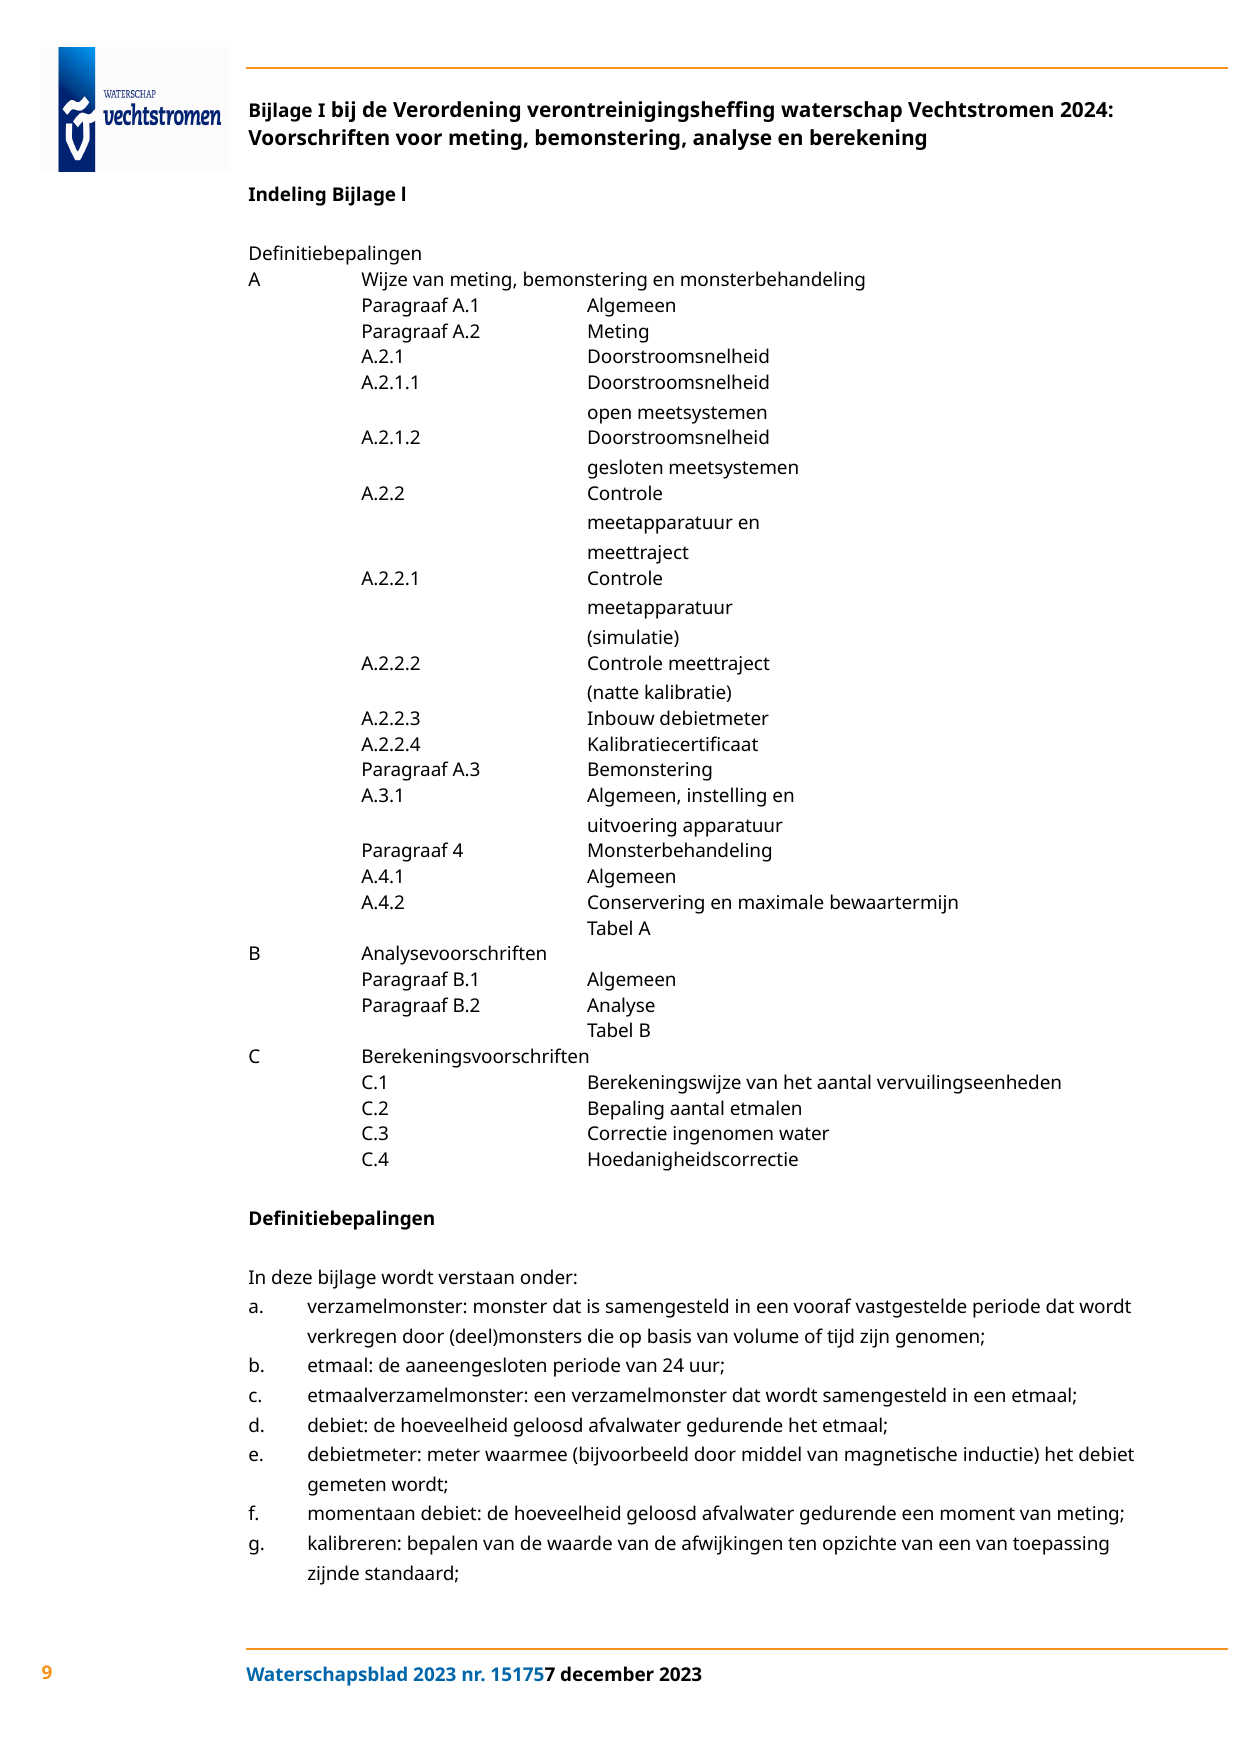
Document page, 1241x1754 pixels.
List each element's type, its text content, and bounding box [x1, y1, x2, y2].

table_cell A.2.2 [361, 480, 474, 565]
table_cell [926, 292, 1038, 318]
table_cell [1039, 992, 1152, 1018]
table_header [587, 241, 813, 266]
table_cell [700, 1018, 813, 1043]
table_cell A.2.2.2 [361, 650, 474, 705]
table_cell [248, 889, 361, 915]
table_cell Algemeen [587, 292, 700, 318]
table_cell [700, 966, 813, 992]
table_cell [813, 731, 926, 756]
table_cell [248, 1095, 361, 1121]
table_cell [926, 565, 1038, 650]
table_cell [474, 1069, 587, 1095]
table_cell [474, 650, 587, 705]
table_cell [248, 838, 361, 863]
table_cell [474, 863, 587, 889]
table_cell [248, 344, 361, 369]
table_cell Bepaling aantal etmalen [587, 1095, 926, 1121]
table_cell [361, 1018, 474, 1043]
table_cell Paragraaf A.3 [361, 756, 587, 782]
table_cell Algemeen [587, 863, 700, 889]
table_header [926, 241, 1038, 266]
table_cell [813, 756, 926, 782]
table_cell [926, 756, 1038, 782]
table_cell [474, 1095, 587, 1121]
table_cell [248, 1146, 361, 1172]
table_cell Paragraaf 4 [361, 838, 587, 863]
table_cell [248, 756, 361, 782]
text Definitiebepalingen [248, 1205, 1152, 1231]
table_cell [1039, 731, 1152, 756]
table_cell [1039, 292, 1152, 318]
table_cell [248, 863, 361, 889]
table_cell [926, 1018, 1038, 1043]
table_cell [1039, 344, 1152, 369]
table_cell B [248, 940, 361, 966]
table_header [813, 241, 926, 266]
list kalibreren: bepalen van de waarde van de afwijkingen ten opzichte van een van toepassing zijnde standaard; [248, 1530, 1152, 1586]
table_cell C.3 [361, 1121, 474, 1146]
table_cell A.2.1 [361, 344, 474, 369]
table_cell [926, 1095, 1038, 1121]
table_cell [248, 705, 361, 731]
table_cell Tabel B [587, 1018, 700, 1043]
table_cell [1039, 966, 1152, 992]
table_cell [1039, 1095, 1152, 1121]
table_cell [813, 992, 926, 1018]
table_cell [248, 425, 361, 480]
text Indeling Bijlage l [248, 181, 1152, 207]
table_cell Monsterbehandeling [587, 838, 813, 863]
table_cell [700, 318, 813, 343]
table_cell [926, 1121, 1038, 1146]
table_cell [1039, 1146, 1152, 1172]
table_cell [248, 966, 361, 992]
table_cell Controle meetapparatuur en meettraject [587, 480, 813, 565]
table_cell [248, 915, 361, 940]
table_cell [1039, 1121, 1152, 1146]
table_cell [813, 480, 926, 565]
table_cell A.2.2.3 [361, 705, 474, 731]
table_cell [248, 782, 361, 837]
table_cell A.4.1 [361, 863, 474, 889]
table_cell [926, 940, 1038, 966]
table_cell Berekeningsvoorschriften [361, 1043, 700, 1069]
table_cell [1039, 565, 1152, 650]
list etmaal: de aaneengesloten periode van 24 uur; [248, 1353, 1152, 1378]
table_cell [1039, 838, 1152, 863]
table_cell [474, 344, 587, 369]
table_cell [1039, 480, 1152, 565]
table_cell [926, 992, 1038, 1018]
table_cell Wijze van meting, bemonstering en monsterbehandeling [361, 266, 926, 292]
table_cell [248, 318, 361, 343]
table_cell [813, 940, 926, 966]
table_cell Doorstroomsnelheid [587, 344, 813, 369]
table_cell [361, 915, 474, 940]
list debiet: de hoeveelheid geloosd afvalwater gedurende het etmaal; [248, 1412, 1152, 1438]
table_cell [813, 565, 926, 650]
table_cell [1039, 318, 1152, 343]
table_cell Controle meetapparatuur (simulatie) [587, 565, 813, 650]
table_cell [813, 705, 926, 731]
table_cell [813, 318, 926, 343]
table_cell [813, 1018, 926, 1043]
table_cell Conservering en maximale bewaartermijn [587, 889, 1038, 915]
table_cell [926, 318, 1038, 343]
table_cell [813, 292, 926, 318]
list momentaan debiet: de hoeveelheid geloosd afvalwater gedurende een moment van meting; [248, 1501, 1152, 1526]
table_cell [474, 1018, 587, 1043]
table_cell [813, 1043, 926, 1069]
table_cell [926, 838, 1038, 863]
table_cell [474, 731, 587, 756]
table_cell Algemeen [587, 966, 700, 992]
table_cell [813, 650, 926, 705]
table_cell [1039, 782, 1152, 837]
table_cell C.4 [361, 1146, 474, 1172]
table_cell Analyse [587, 992, 700, 1018]
table_cell [926, 966, 1038, 992]
table_cell Meting [587, 318, 700, 343]
table_cell [1039, 1018, 1152, 1043]
table_cell [926, 1146, 1038, 1172]
table_cell A.4.2 [361, 889, 474, 915]
picture [41, 47, 231, 172]
table_cell [248, 1069, 361, 1095]
table_cell [813, 966, 926, 992]
table_cell [248, 1018, 361, 1043]
table_cell [700, 292, 813, 318]
table_cell [926, 782, 1038, 837]
table_cell Inbouw debietmeter [587, 705, 813, 731]
table_cell Analysevoorschriften [361, 940, 587, 966]
table_cell [700, 940, 813, 966]
table_cell [926, 344, 1038, 369]
table_cell [926, 480, 1038, 565]
table_cell [587, 940, 700, 966]
table_cell [474, 915, 587, 940]
table_cell [248, 650, 361, 705]
table_cell [700, 915, 813, 940]
table_cell Kalibratiecertificaat [587, 731, 813, 756]
table_cell [248, 565, 361, 650]
table_cell Bemonstering [587, 756, 813, 782]
table_cell [474, 480, 587, 565]
table_cell [926, 863, 1038, 889]
table_cell [700, 1043, 813, 1069]
table_header [1039, 241, 1152, 266]
text Bijlage I bij de Verordening verontreinigingsheffing waterschap Vechtstromen 2024: Voorschriften voor meting, bemonstering, analyse en berekening [248, 95, 1152, 152]
table_cell [1039, 650, 1152, 705]
table_cell [474, 705, 587, 731]
table_cell [474, 369, 587, 424]
list debietmeter: meter waarmee (bijvoorbeeld door middel van magnetische inductie) het debiet gemeten wordt; [248, 1441, 1152, 1497]
table_cell [1039, 915, 1152, 940]
table_cell [1039, 266, 1152, 292]
table_cell [926, 1043, 1038, 1069]
table_cell Doorstroomsnelheid open meetsystemen [587, 369, 813, 424]
text In deze bijlage wordt verstaan onder: [248, 1264, 1152, 1290]
table_cell [1039, 425, 1152, 480]
table_cell [926, 369, 1038, 424]
table_cell [1039, 756, 1152, 782]
table_cell [474, 565, 587, 650]
table_cell [926, 915, 1038, 940]
table_cell Hoedanigheidscorrectie [587, 1146, 926, 1172]
table_cell [926, 731, 1038, 756]
table_cell [813, 915, 926, 940]
table_cell [248, 369, 361, 424]
table_cell [248, 1121, 361, 1146]
table_cell [1039, 369, 1152, 424]
table_cell A.2.1.2 [361, 425, 474, 480]
table_cell [474, 1121, 587, 1146]
table_header Definitiebepalingen [248, 241, 587, 266]
table_cell Algemeen, instelling en uitvoering apparatuur [587, 782, 813, 837]
table_cell Paragraaf B.1 [361, 966, 587, 992]
table_cell Berekeningswijze van het aantal vervuilingseenheden [587, 1069, 1152, 1095]
table_cell [248, 292, 361, 318]
table_cell [813, 838, 926, 863]
table_cell [813, 425, 926, 480]
table_cell A [248, 266, 361, 292]
table_cell [1039, 889, 1152, 915]
table_cell [813, 782, 926, 837]
table_cell [1039, 705, 1152, 731]
table_cell [813, 863, 926, 889]
table_cell A.2.1.1 [361, 369, 474, 424]
table_cell [1039, 940, 1152, 966]
table_cell Paragraaf A.1 [361, 292, 587, 318]
table_cell [474, 1146, 587, 1172]
table_cell C.1 [361, 1069, 474, 1095]
table_cell [926, 705, 1038, 731]
table_cell Tabel A [587, 915, 700, 940]
table_cell [700, 992, 813, 1018]
table_cell Doorstroomsnelheid gesloten meetsystemen [587, 425, 813, 480]
table_cell C [248, 1043, 361, 1069]
table_cell [926, 425, 1038, 480]
table_cell [474, 425, 587, 480]
table_cell Controle meettraject (natte kalibratie) [587, 650, 813, 705]
table_cell Paragraaf A.2 [361, 318, 587, 343]
table_cell [248, 480, 361, 565]
table_cell A.2.2.4 [361, 731, 474, 756]
table_cell [248, 731, 361, 756]
table_cell [474, 889, 587, 915]
table_cell Correctie ingenomen water [587, 1121, 926, 1146]
list etmaalverzamelmonster: een verzamelmonster dat wordt samengesteld in een etmaal; [248, 1382, 1152, 1408]
table_cell [1039, 863, 1152, 889]
table_cell [813, 344, 926, 369]
table_cell [1039, 1043, 1152, 1069]
table_cell [248, 992, 361, 1018]
table_cell [926, 266, 1038, 292]
table_cell [813, 369, 926, 424]
table_cell [926, 650, 1038, 705]
table_cell [700, 863, 813, 889]
list verzamelmonster: monster dat is samengesteld in een vooraf vastgestelde periode dat wordt verkregen door (deel)monsters die op basis van volume of tijd zijn genomen; [248, 1293, 1152, 1349]
table_cell C.2 [361, 1095, 474, 1121]
table_cell Paragraaf B.2 [361, 992, 587, 1018]
table_cell A.3.1 [361, 782, 587, 837]
table_cell A.2.2.1 [361, 565, 474, 650]
